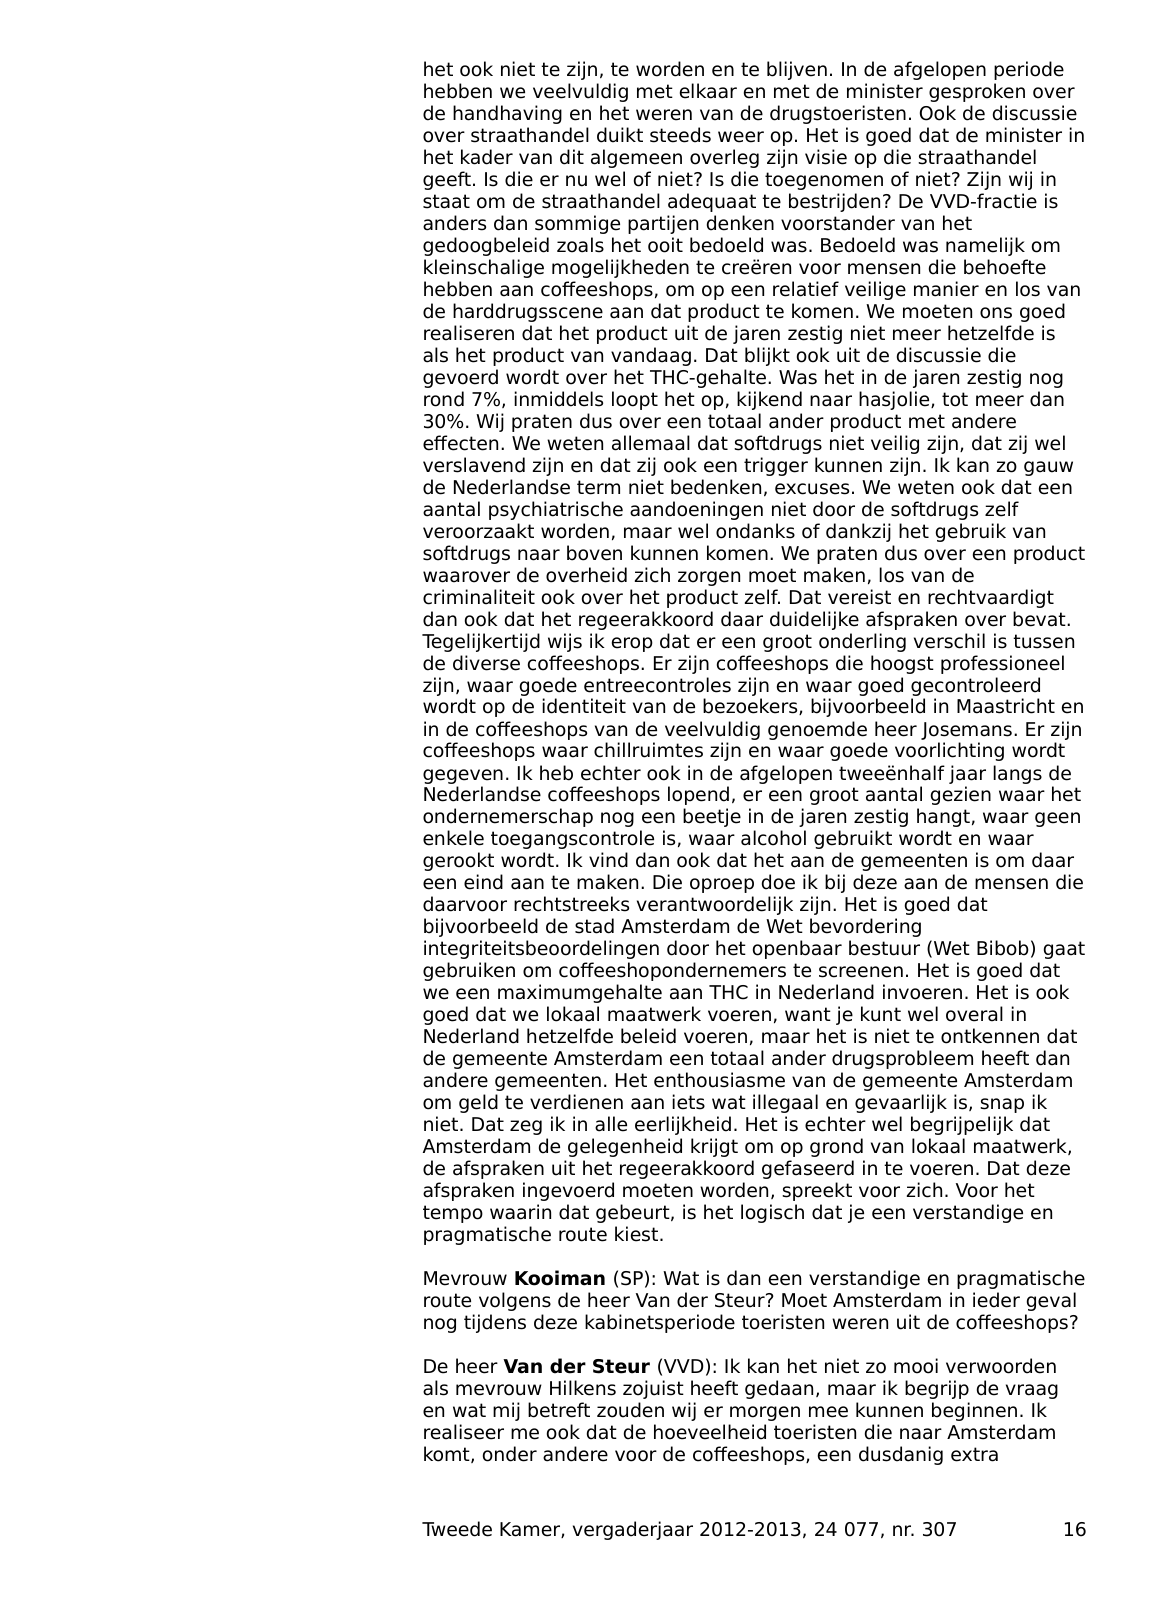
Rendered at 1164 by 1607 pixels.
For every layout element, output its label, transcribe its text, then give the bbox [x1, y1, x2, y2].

text het ook niet te zijn, te worden en te blijven. In de afgelopen periode hebben we veelvuldig met elkaar en met de minister gesproken over de handhaving en het weren van de drugstoeristen. Ook de discussie over straathandel duikt steeds weer op. Het is goed dat de minister in het kader van dit algemeen overleg zijn visie op die straathandel geeft. Is die er nu wel of niet? Is die toegenomen of niet? Zijn wij in staat om de straathandel adequaat te bestrijden? De VVD-fractie is anders dan sommige partijen denken voorstander van het gedoogbeleid zoals het ooit bedoeld was. Bedoeld was namelijk om kleinschalige mogelijkheden te creëren voor mensen die behoefte hebben aan coffeeshops, om op een relatief veilige manier en los van de harddrugsscene aan dat product te komen. We moeten ons goed realiseren dat het product uit de jaren zestig niet meer hetzelfde is als het product van vandaag. Dat blijkt ook uit de discussie die gevoerd wordt over het THC-gehalte. Was het in de jaren zestig nog rond 7%, inmiddels loopt het op, kijkend naar hasjolie, tot meer dan 30%. Wij praten dus over een totaal ander product met andere effecten. We weten allemaal dat softdrugs niet veilig zijn, dat zij wel verslavend zijn en dat zij ook een trigger kunnen zijn. Ik kan zo gauw de Nederlandse term niet bedenken, excuses. We weten ook dat een aantal psychiatrische aandoeningen niet door de softdrugs zelf veroorzaakt worden, maar wel ondanks of dankzij het gebruik van softdrugs naar boven kunnen komen. We praten dus over een product waarover de overheid zich zorgen moet maken, los van de criminaliteit ook over het product zelf. Dat vereist en rechtvaardigt dan ook dat het regeerakkoord daar duidelijke afspraken over bevat. Tegelijkertijd wijs ik erop dat er een groot onderling verschil is tussen de diverse coffeeshops. Er zijn coffeeshops die hoogst professioneel zijn, waar goede entreecontroles zijn en waar goed gecontroleerd wordt op de identiteit van de bezoekers, bijvoorbeeld in Maastricht en in de coffeeshops van de veelvuldig genoemde heer Josemans. Er zijn coffeeshops waar chillruimtes zijn en waar goede voorlichting wordt gegeven. Ik heb echter ook in de afgelopen tweeënhalf jaar langs de Nederlandse coffeeshops lopend, er een groot aantal gezien waar het ondernemerschap nog een beetje in de jaren zestig hangt, waar geen enkele toegangscontrole is, waar alcohol gebruikt wordt en waar gerookt wordt. Ik vind dan ook dat het aan de gemeenten is om daar een eind aan te maken. Die oproep doe ik bij deze aan de mensen die daarvoor rechtstreeks verantwoordelijk zijn. Het is goed dat bijvoorbeeld de stad Amsterdam de Wet bevordering integriteitsbeoordelingen door het openbaar bestuur (Wet Bibob) gaat gebruiken om coffeeshopondernemers te screenen. Het is goed dat we een maximumgehalte aan THC in Nederland invoeren. Het is ook goed dat we lokaal maatwerk voeren, want je kunt wel overal in Nederland hetzelfde beleid voeren, maar het is niet te ontkennen dat de gemeente Amsterdam een totaal ander drugsprobleem heeft dan andere gemeenten. Het enthousiasme van de gemeente Amsterdam om geld te verdienen aan iets wat illegaal en gevaarlijk is, snap ik niet. Dat zeg ik in alle eerlijkheid. Het is echter wel begrijpelijk dat Amsterdam de gelegenheid krijgt om op grond van lokaal maatwerk, de afspraken uit het regeerakkoord gefaseerd in te voeren. Dat deze afspraken ingevoerd moeten worden, spreekt voor zich. Voor het tempo waarin dat gebeurt, is het logisch dat je een verstandige en pragmatische route kiest. [422, 59, 1087, 1246]
text Mevrouw Kooiman (SP): Wat is dan een verstandige en pragmatische route volgens de heer Van der Steur? Moet Amsterdam in ieder geval nog tijdens deze kabinetsperiode toeristen weren uit de coffeeshops? [422, 1268, 1087, 1334]
text De heer Van der Steur (VVD): Ik kan het niet zo mooi verwoorden als mevrouw Hilkens zojuist heeft gedaan, maar ik begrijp de vraag en wat mij betreft zouden wij er morgen mee kunnen beginnen. Ik realiseer me ook dat de hoeveelheid toeristen die naar Amsterdam komt, onder andere voor de coffeeshops, een dusdanig extra [422, 1356, 1087, 1466]
